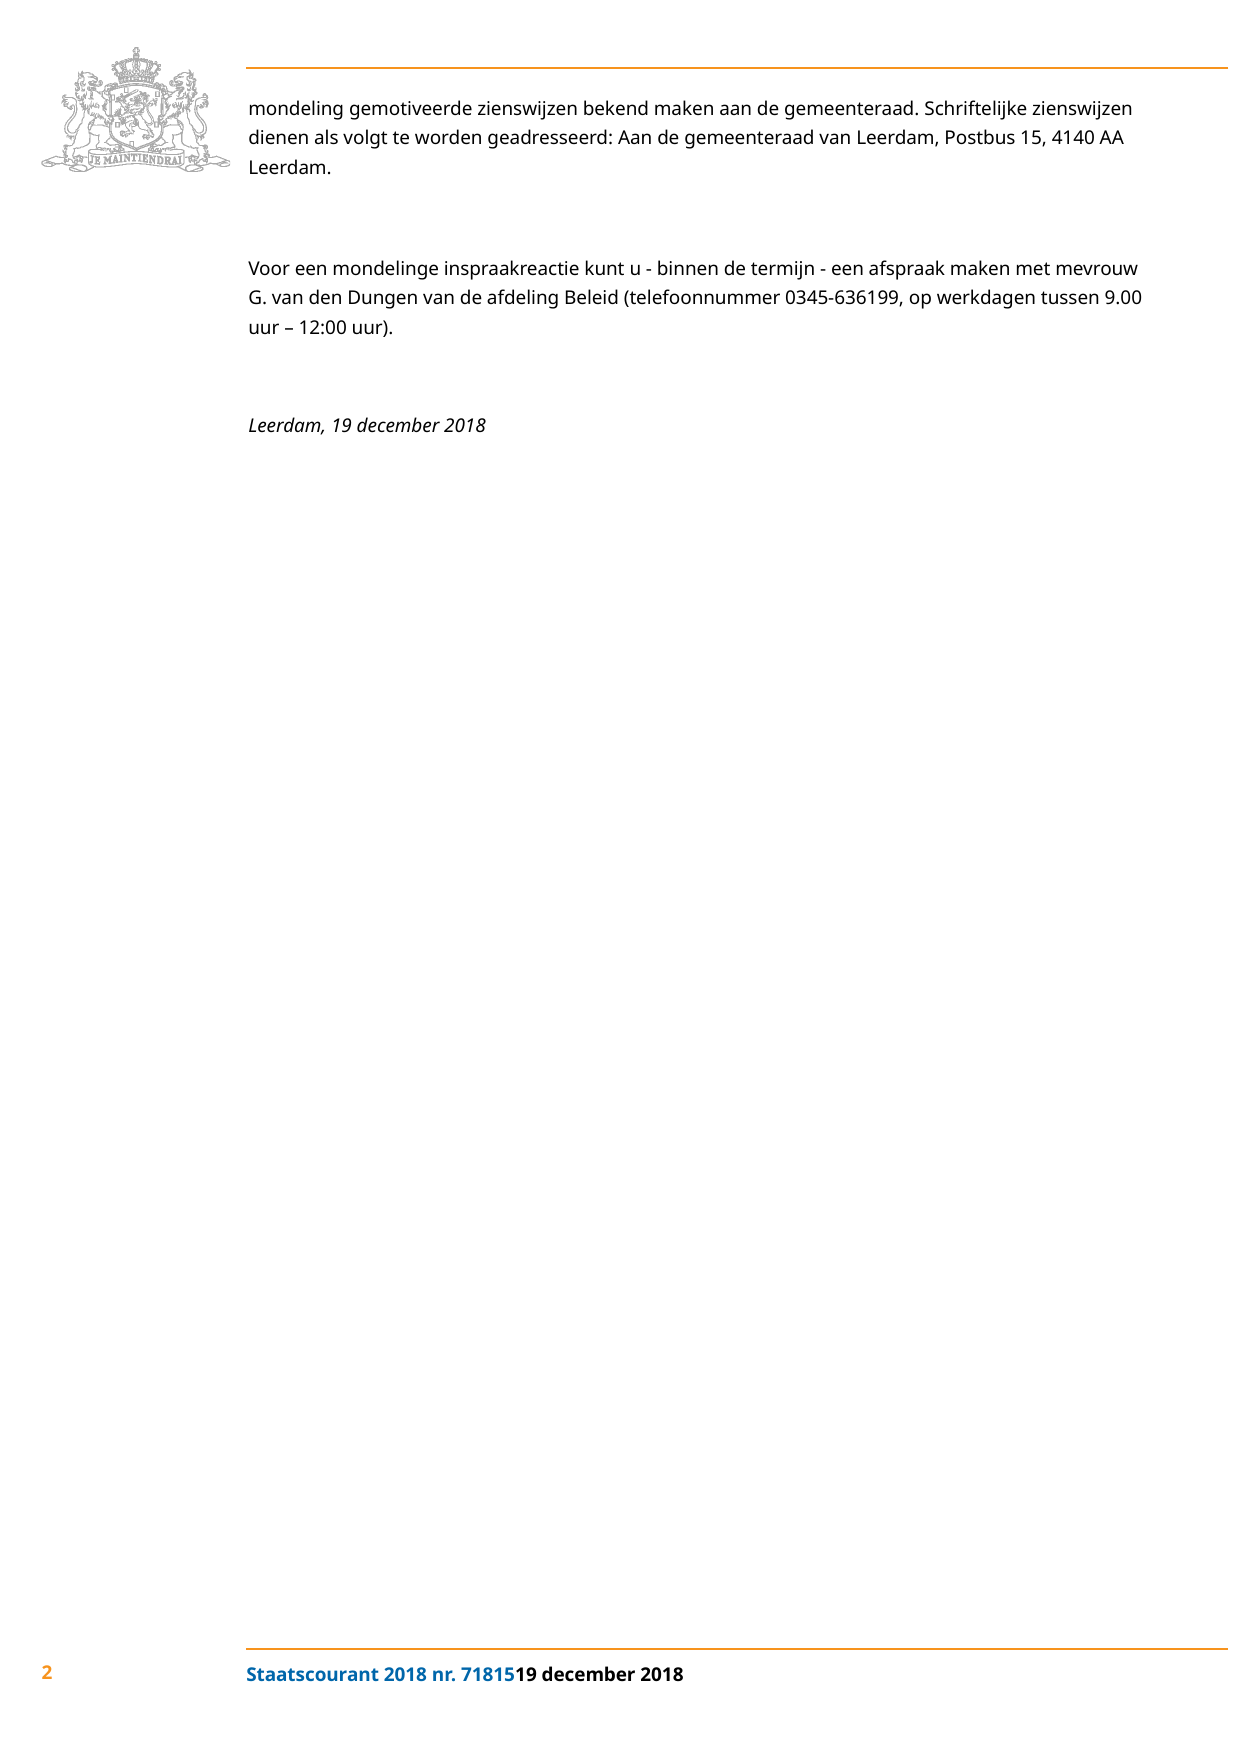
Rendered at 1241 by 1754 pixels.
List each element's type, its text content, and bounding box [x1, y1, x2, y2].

text mondeling gemotiveerde zienswijzen bekend maken aan de gemeenteraad. Schriftelijke zienswijzen dienen als volgt te worden geadresseerd: Aan de gemeenteraad van Leerdam, Postbus 15, 4140 AA Leerdam. [248, 95, 1152, 180]
picture [41, 47, 231, 172]
text Leerdam, 19 december 2018 [248, 412, 1152, 438]
text Voor een mondelinge inspraakreactie kunt u - binnen de termijn - een afspraak maken met mevrouw G. van den Dungen van de afdeling Beleid (telefoonnummer 0345-636199, op werkdagen tussen 9.00 uur – 12:00 uur). [248, 255, 1152, 340]
